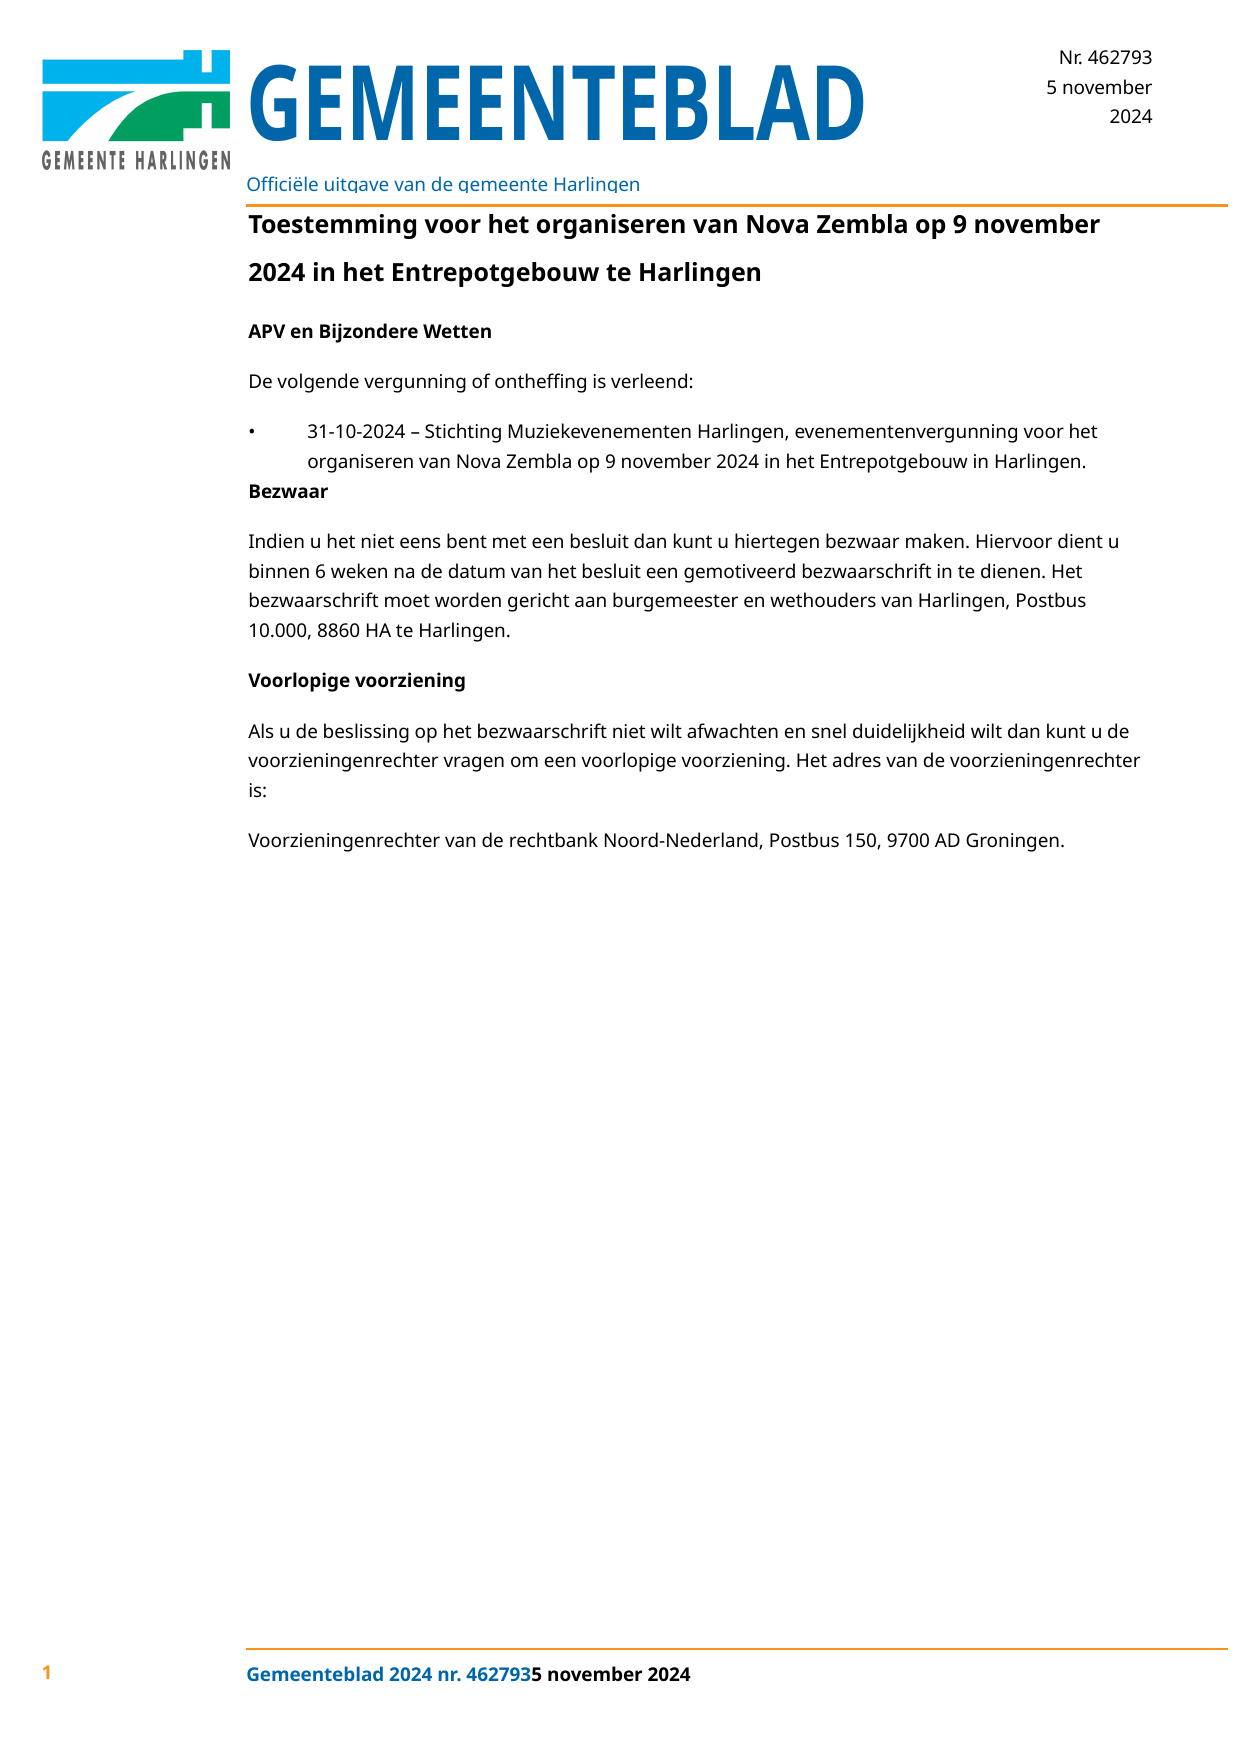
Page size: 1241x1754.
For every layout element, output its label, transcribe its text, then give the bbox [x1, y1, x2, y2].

text Voorzieningenrechter van de rechtbank Noord-Nederland, Postbus 150, 9700 AD Groningen. [248, 827, 1152, 853]
text De volgende vergunning of ontheffing is verleend: [248, 368, 1152, 394]
text Als u de beslissing op het bezwaarschrift niet wilt afwachten en snel duidelijkheid wilt dan kunt u de voorzieningenrechter vragen om een voorlopige voorziening. Het adres van de voorzieningenrechter is: [248, 718, 1152, 803]
text Bezwaar [248, 478, 1152, 504]
text Indien u het niet eens bent met een besluit dan kunt u hiertegen bezwaar maken. Hiervoor dient u binnen 6 weken na de datum van het besluit een gemotiveerd bezwaarschrift in te dienen. Het bezwaarschrift moet worden gericht aan burgemeester en wethouders van Harlingen, Postbus 10.000, 8860 HA te Harlingen. [248, 528, 1152, 643]
text APV en Bijzondere Wetten [248, 318, 1152, 344]
text Voorlopige voorziening [248, 667, 1152, 693]
picture [41, 47, 231, 172]
text Toestemming voor het organiseren van Nova Zembla op 9 november 2024 in het Entrepotgebouw te Harlingen [248, 207, 1152, 288]
list 31-10-2024 – Stichting Muziekevenementen Harlingen, evenementenvergunning voor het organiseren van Nova Zembla op 9 november 2024 in het Entrepotgebouw in Harlingen. [248, 419, 1152, 474]
